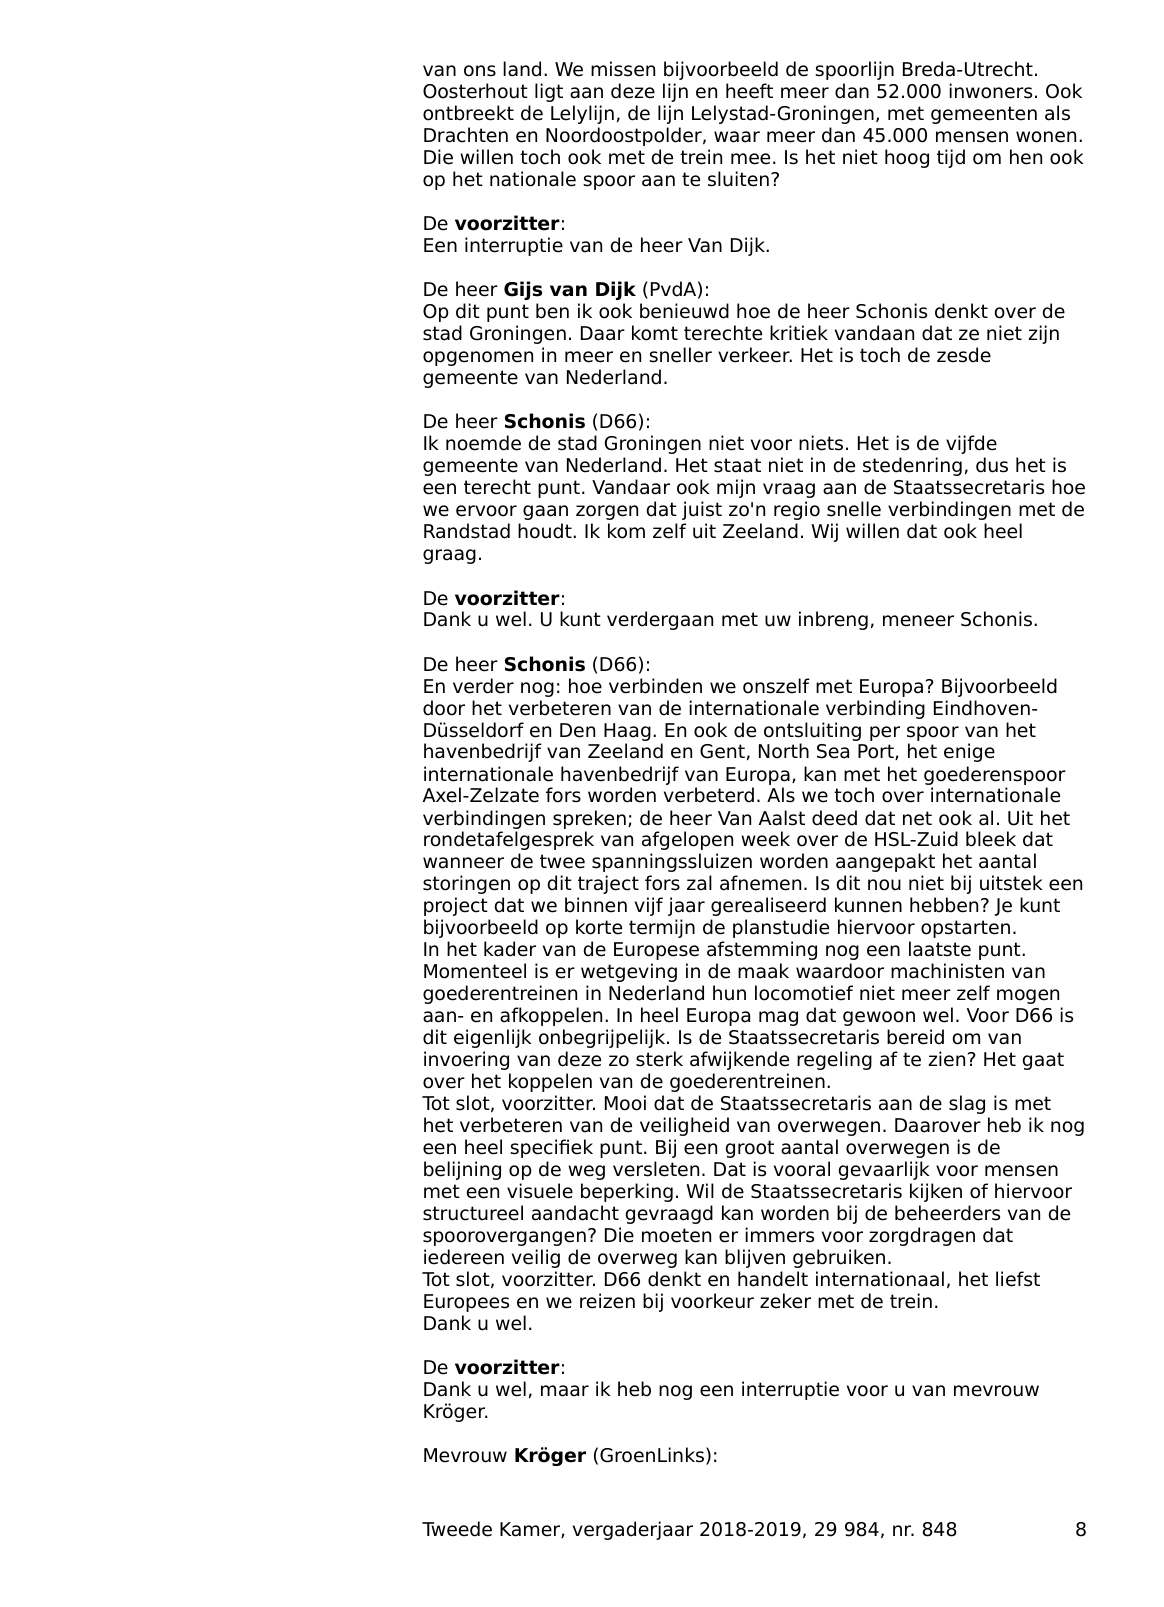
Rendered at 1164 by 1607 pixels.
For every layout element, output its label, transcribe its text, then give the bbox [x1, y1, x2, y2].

text En verder nog: hoe verbinden we onszelf met Europa? Bijvoorbeeld door het verbeteren van de internationale verbinding Eindhoven-Düsseldorf en Den Haag. En ook de ontsluiting per spoor van het havenbedrijf van Zeeland en Gent, North Sea Port, het enige internationale havenbedrijf van Europa, kan met het goederenspoor Axel-Zelzate fors worden verbeterd. Als we toch over internationale verbindingen spreken; de heer Van Aalst deed dat net ook al. Uit het rondetafelgesprek van afgelopen week over de HSL-Zuid bleek dat wanneer de twee spanningssluizen worden aangepakt het aantal storingen op dit traject fors zal afnemen. Is dit nou niet bij uitstek een project dat we binnen vijf jaar gerealiseerd kunnen hebben? Je kunt bijvoorbeeld op korte termijn de planstudie hiervoor opstarten. [422, 676, 1087, 939]
text Tot slot, voorzitter. Mooi dat de Staatssecretaris aan de slag is met het verbeteren van de veiligheid van overwegen. Daarover heb ik nog een heel specifiek punt. Bij een groot aantal overwegen is de belijning op de weg versleten. Dat is vooral gevaarlijk voor mensen met een visuele beperking. Wil de Staatssecretaris kijken of hiervoor structureel aandacht gevraagd kan worden bij de beheerders van de spoorovergangen? Die moeten er immers voor zorgdragen dat iedereen veilig de overweg kan blijven gebruiken. [422, 1093, 1087, 1269]
text Dank u wel, maar ik heb nog een interruptie voor u van mevrouw Kröger. [422, 1379, 1087, 1423]
text Dank u wel. [422, 1313, 1087, 1335]
text van ons land. We missen bijvoorbeeld de spoorlijn Breda-Utrecht. Oosterhout ligt aan deze lijn en heeft meer dan 52.000 inwoners. Ook ontbreekt de Lelylijn, de lijn Lelystad-Groningen, met gemeenten als Drachten en Noordoostpolder, waar meer dan 45.000 mensen wonen. Die willen toch ook met de trein mee. Is het niet hoog tijd om hen ook op het nationale spoor aan te sluiten? [422, 59, 1087, 191]
text Mevrouw Kröger (GroenLinks): [422, 1445, 1087, 1467]
text Dank u wel. U kunt verdergaan met uw inbreng, meneer Schonis. [422, 609, 1087, 631]
text Op dit punt ben ik ook benieuwd hoe de heer Schonis denkt over de stad Groningen. Daar komt terechte kritiek vandaan dat ze niet zijn opgenomen in meer en sneller verkeer. Het is toch de zesde gemeente van Nederland. [422, 301, 1087, 389]
text Een interruptie van de heer Van Dijk. [422, 235, 1087, 257]
text De voorzitter: [422, 1357, 1087, 1379]
text In het kader van de Europese afstemming nog een laatste punt. Momenteel is er wetgeving in de maak waardoor machinisten van goederentreinen in Nederland hun locomotief niet meer zelf mogen aan- en afkoppelen. In heel Europa mag dat gewoon wel. Voor D66 is dit eigenlijk onbegrijpelijk. Is de Staatssecretaris bereid om van invoering van deze zo sterk afwijkende regeling af te zien? Het gaat over het koppelen van de goederentreinen. [422, 939, 1087, 1093]
text De voorzitter: [422, 587, 1087, 609]
text De heer Gijs van Dijk (PvdA): [422, 279, 1087, 301]
text Tot slot, voorzitter. D66 denkt en handelt internationaal, het liefst Europees en we reizen bij voorkeur zeker met de trein. [422, 1269, 1087, 1313]
text De voorzitter: [422, 213, 1087, 235]
text Ik noemde de stad Groningen niet voor niets. Het is de vijfde gemeente van Nederland. Het staat niet in de stedenring, dus het is een terecht punt. Vandaar ook mijn vraag aan de Staatssecretaris hoe we ervoor gaan zorgen dat juist zo'n regio snelle verbindingen met de Randstad houdt. Ik kom zelf uit Zeeland. Wij willen dat ook heel graag. [422, 433, 1087, 565]
text De heer Schonis (D66): [422, 653, 1087, 676]
text De heer Schonis (D66): [422, 411, 1087, 433]
